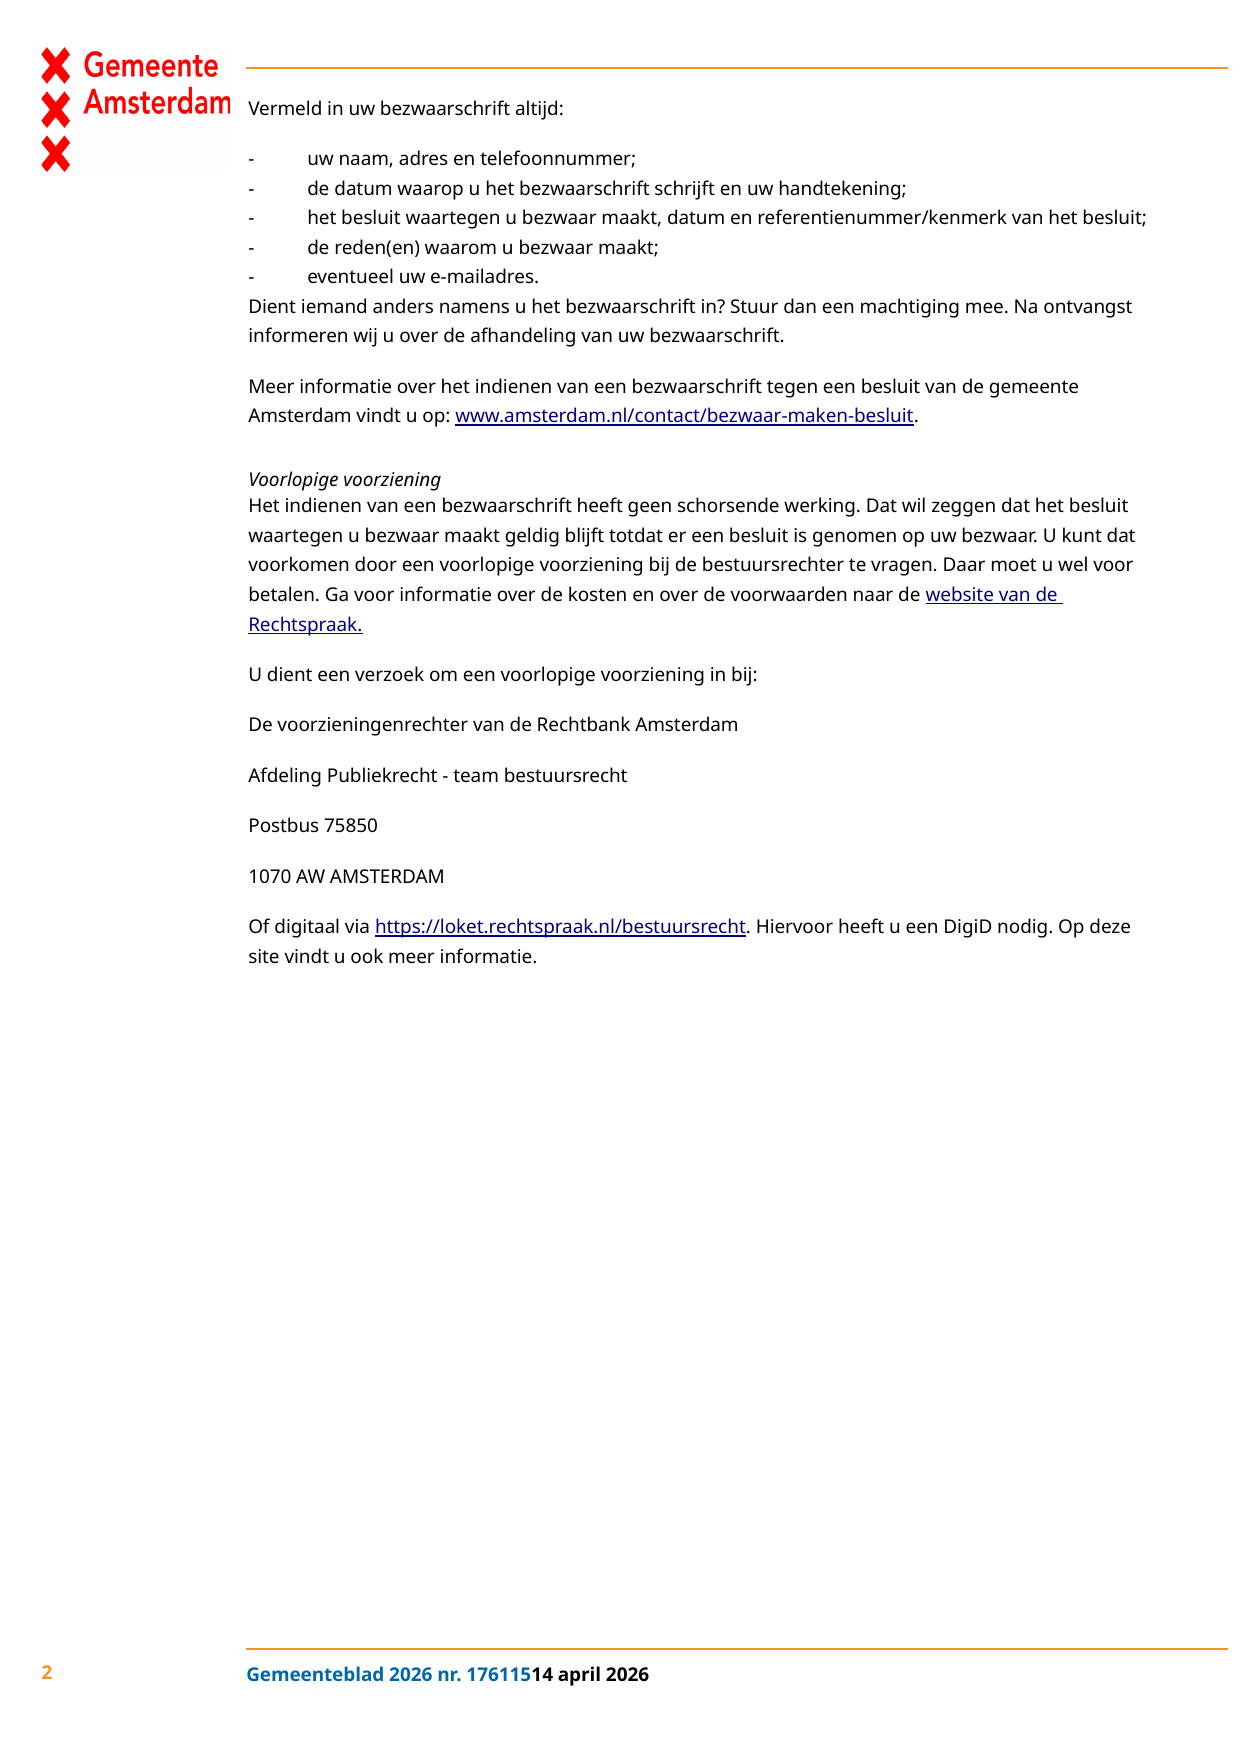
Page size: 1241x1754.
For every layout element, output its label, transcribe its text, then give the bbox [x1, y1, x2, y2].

text Het indienen van een bezwaarschrift heeft geen schorsende werking. Dat wil zeggen dat het besluit waartegen u bezwaar maakt geldig blijft totdat er een besluit is genomen op uw bezwaar. U kunt dat voorkomen door een voorlopige voorziening bij de bestuursrechter te vragen. Daar moet u wel voor betalen. Ga voor informatie over de kosten en over de voorwaarden naar de website van de Rechtspraak. [248, 492, 1152, 636]
text Meer informatie over het indienen van een bezwaarschrift tegen een besluit van de gemeente Amsterdam vindt u op: www.amsterdam.nl/contact/bezwaar-maken-besluit. [248, 373, 1152, 428]
list eventueel uw e-mailadres. [248, 263, 1152, 289]
text Voorlopige voorziening [248, 467, 1152, 492]
list de datum waarop u het bezwaarschrift schrijft en uw handtekening; [248, 175, 1152, 201]
text Dient iemand anders namens u het bezwaarschrift in? Stuur dan een machtiging mee. Na ontvangst informeren wij u over de afhandeling van uw bezwaarschrift. [248, 293, 1152, 348]
text Postbus 75850 [248, 812, 1152, 838]
text De voorzieningenrechter van de Rechtbank Amsterdam [248, 712, 1152, 737]
text Vermeld in uw bezwaarschrift altijd: [248, 95, 1152, 121]
text Of digitaal via https://loket.rechtspraak.nl/bestuursrecht. Hiervoor heeft u een DigiD nodig. Op deze site vindt u ook meer informatie. [248, 913, 1152, 968]
text 1070 AW AMSTERDAM [248, 863, 1152, 888]
picture [41, 47, 231, 172]
text Afdeling Publiekrecht - team bestuursrecht [248, 762, 1152, 788]
list uw naam, adres en telefoonnummer; [248, 145, 1152, 171]
list het besluit waartegen u bezwaar maakt, datum en referentienummer/kenmerk van het besluit; [248, 204, 1152, 230]
text U dient een verzoek om een voorlopige voorziening in bij: [248, 661, 1152, 687]
list de reden(en) waarom u bezwaar maakt; [248, 234, 1152, 260]
